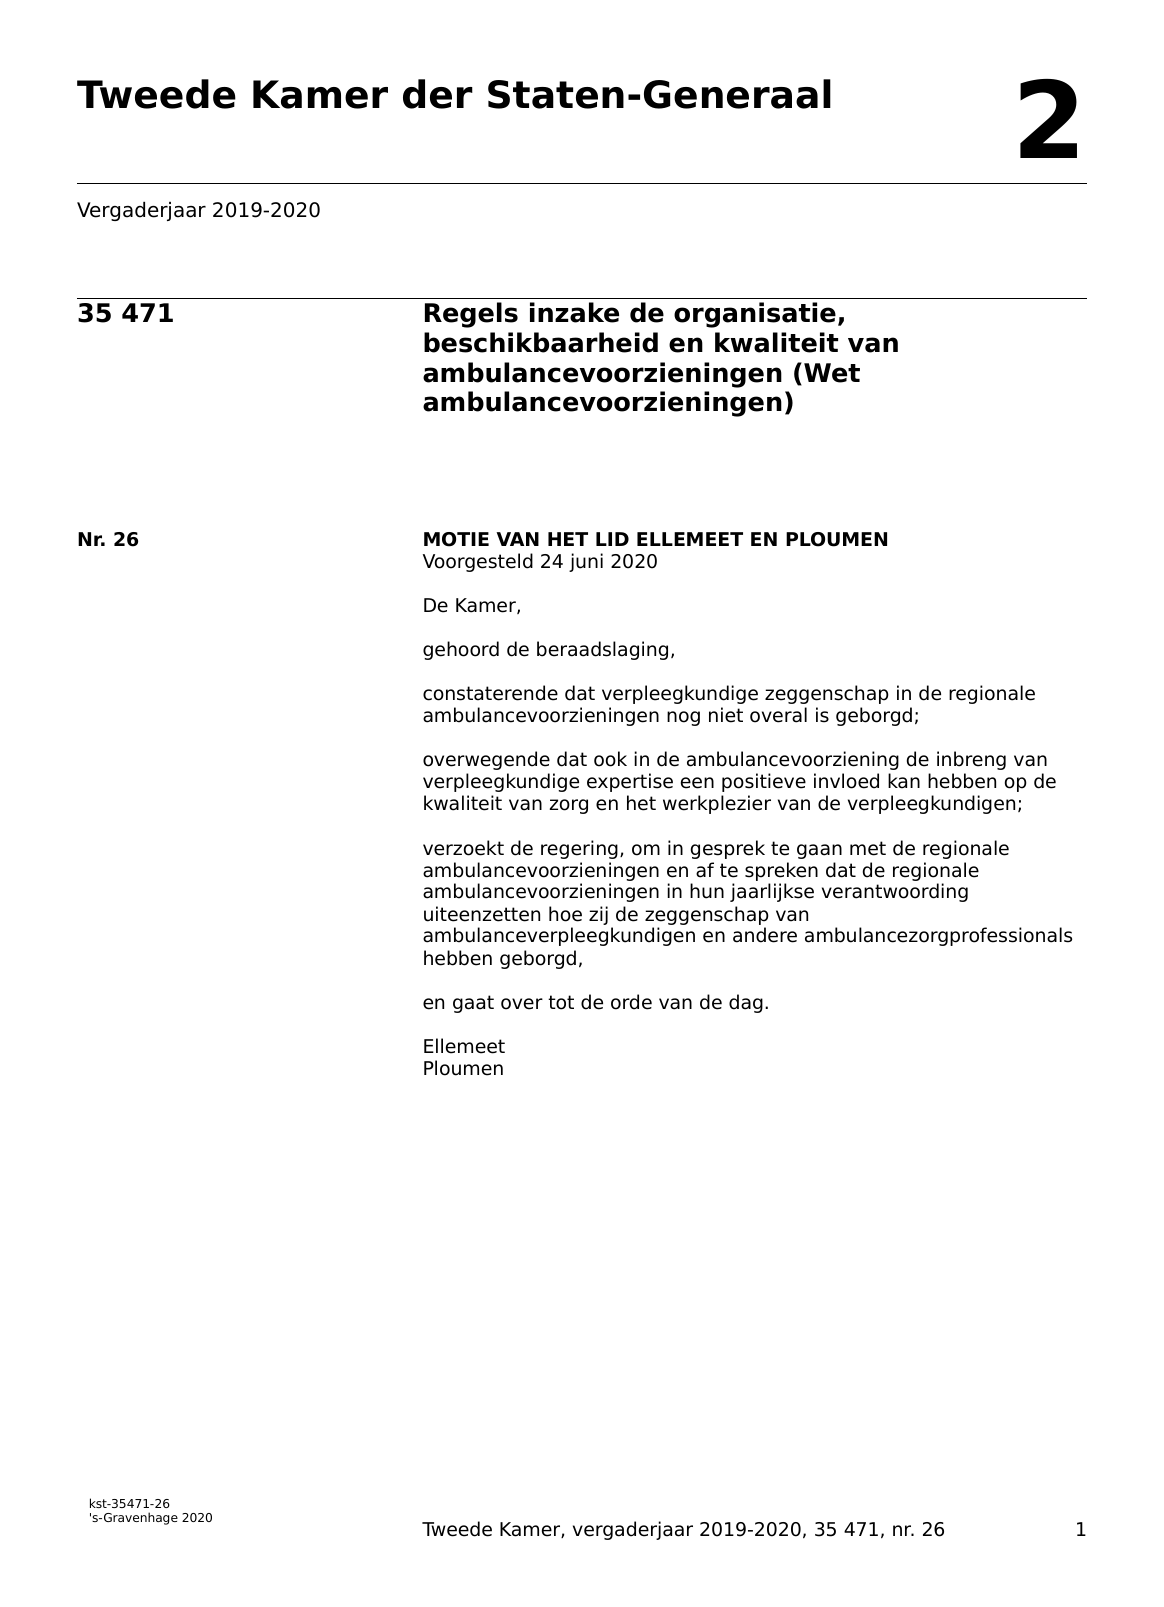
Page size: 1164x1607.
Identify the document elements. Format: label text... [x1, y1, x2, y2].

text en gaat over tot de orde van de dag. [422, 992, 1087, 1013]
text 's-Gravenhage 2020 [88, 1511, 323, 1525]
table_header Tweede Kamer der Staten-Generaal [77, 59, 886, 183]
text Voorgesteld 24 juni 2020 [422, 551, 1087, 573]
text constaterende dat verpleegkundige zeggenschap in de regionale ambulancevoorzieningen nog niet overal is geborgd; [422, 683, 1087, 727]
text Ellemeet [422, 1036, 1087, 1058]
subtitle 35 471 Regels inzake de organisatie, beschikbaarheid en kwaliteit van ambulancevoorzieningen (Wet ambulancevoorzieningen) [77, 299, 1087, 418]
table_header 2 [886, 59, 1087, 183]
text gehoord de beraadslaging, [422, 639, 1087, 661]
subtitle Nr. 26 MOTIE VAN HET LID ELLEMEET EN PLOUMEN [77, 529, 1087, 551]
text verzoekt de regering, om in gesprek te gaan met de regionale ambulancevoorzieningen en af te spreken dat de regionale ambulancevoorzieningen in hun jaarlijkse verantwoording uiteenzetten hoe zij de zeggenschap van ambulanceverpleegkundigen en andere ambulancezorgprofessionals hebben geborgd, [422, 837, 1087, 969]
text Ploumen [422, 1058, 1087, 1080]
text kst-35471-26 [88, 1497, 323, 1511]
text De Kamer, [422, 595, 1087, 617]
text overwegende dat ook in de ambulancevoorziening de inbreng van verpleegkundige expertise een positieve invloed kan hebben op de kwaliteit van zorg en het werkplezier van de verpleegkundigen; [422, 749, 1087, 815]
table_cell Vergaderjaar 2019-2020 [77, 184, 1087, 298]
